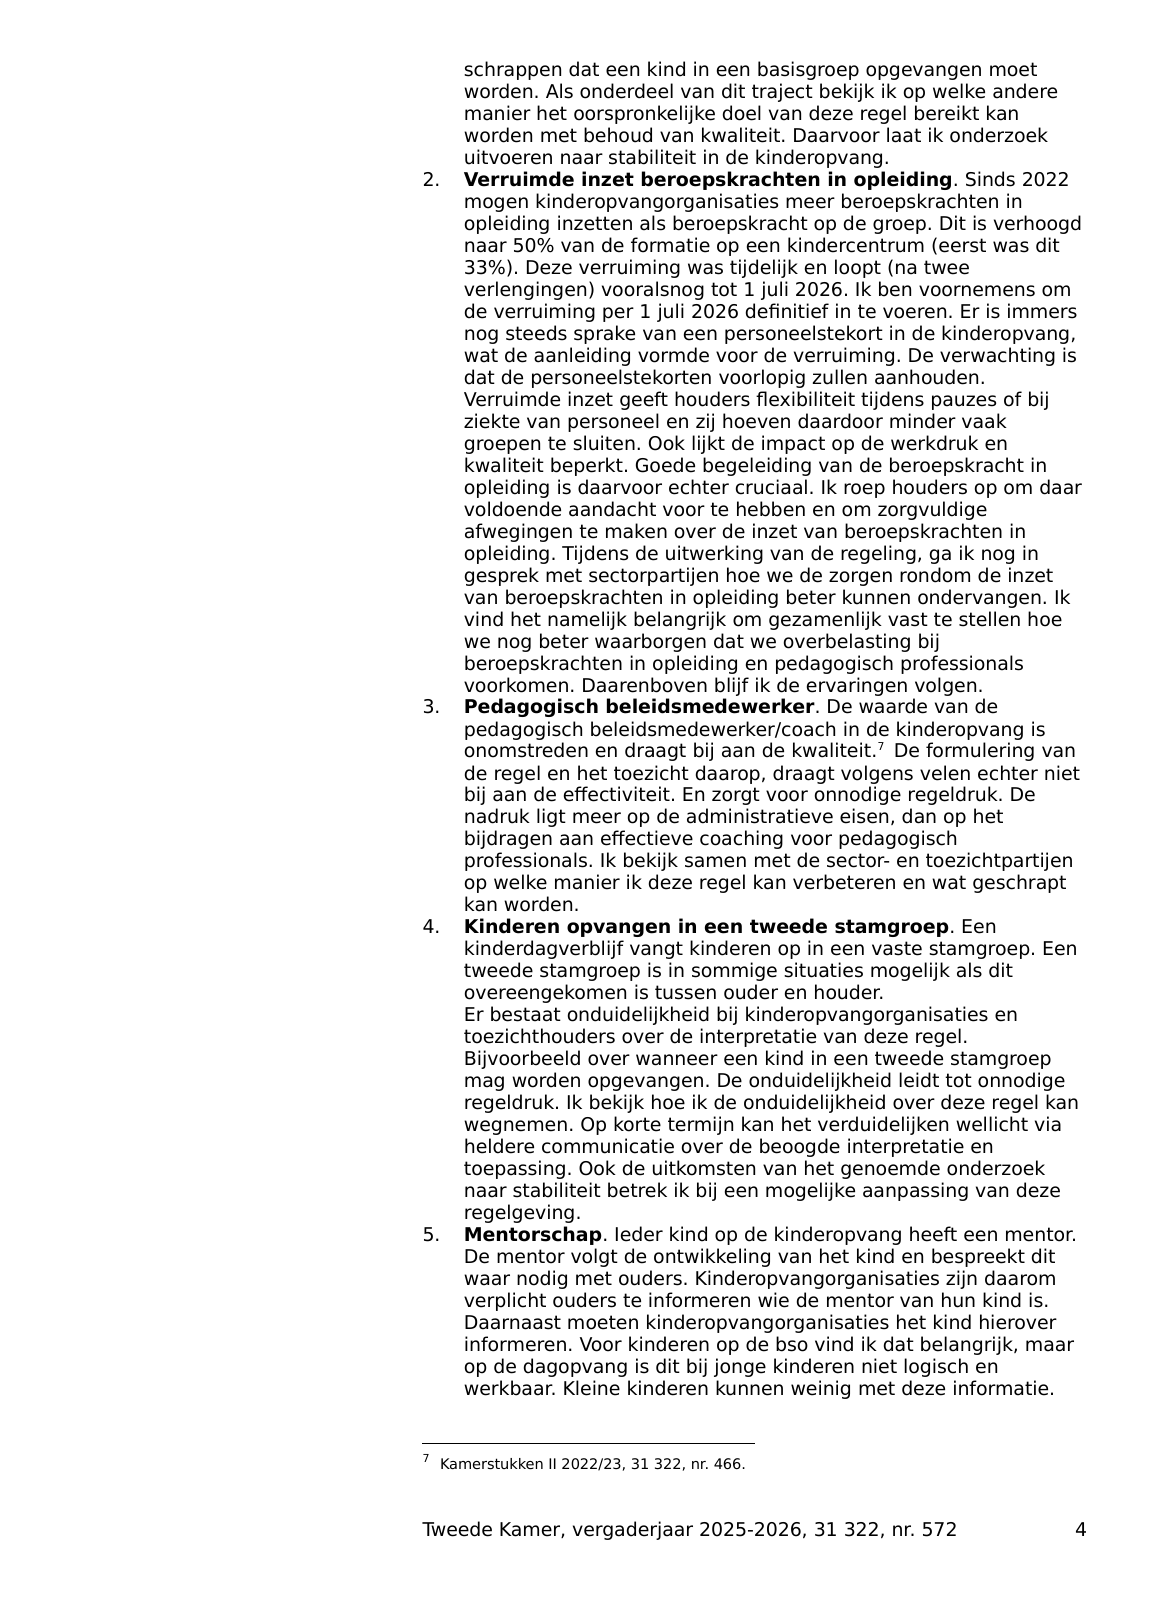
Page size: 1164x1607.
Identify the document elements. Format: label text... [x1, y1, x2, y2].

text 4. Kinderen opvangen in een tweede stamgroep. Een kinderdagverblijf vangt kinderen op in een vaste stamgroep. Een tweede stamgroep is in sommige situaties mogelijk als dit overeengekomen is tussen ouder en houder. [422, 916, 1087, 1004]
text Kamerstukken II 2022/23, 31 322, nr. 466. [422, 1452, 1087, 1474]
text schrappen dat een kind in een basisgroep opgevangen moet worden. Als onderdeel van dit traject bekijk ik op welke andere manier het oorspronkelijke doel van deze regel bereikt kan worden met behoud van kwaliteit. Daarvoor laat ik onderzoek uitvoeren naar stabiliteit in de kinderopvang. [422, 59, 1087, 169]
text 2. Verruimde inzet beroepskrachten in opleiding. Sinds 2022 mogen kinderopvangorganisaties meer beroepskrachten in opleiding inzetten als beroepskracht op de groep. Dit is verhoogd naar 50% van de formatie op een kindercentrum (eerst was dit 33%). Deze verruiming was tijdelijk en loopt (na twee verlengingen) vooralsnog tot 1 juli 2026. Ik ben voornemens om de verruiming per 1 juli 2026 definitief in te voeren. Er is immers nog steeds sprake van een personeelstekort in de kinderopvang, wat de aanleiding vormde voor de verruiming. De verwachting is dat de personeelstekorten voorlopig zullen aanhouden. Verruimde inzet geeft houders flexibiliteit tijdens pauzes of bij ziekte van personeel en zij hoeven daardoor minder vaak groepen te sluiten. Ook lijkt de impact op de werkdruk en kwaliteit beperkt. Goede begeleiding van de beroepskracht in opleiding is daarvoor echter cruciaal. Ik roep houders op om daar voldoende aandacht voor te hebben en om zorgvuldige afwegingen te maken over de inzet van beroepskrachten in opleiding. Tijdens de uitwerking van de regeling, ga ik nog in gesprek met sectorpartijen hoe we de zorgen rondom de inzet van beroepskrachten in opleiding beter kunnen ondervangen. Ik vind het namelijk belangrijk om gezamenlijk vast te stellen hoe we nog beter waarborgen dat we overbelasting bij beroepskrachten in opleiding en pedagogisch professionals voorkomen. Daarenboven blijf ik de ervaringen volgen. [422, 169, 1087, 696]
text 3. Pedagogisch beleidsmedewerker. De waarde van de pedagogisch beleidsmedewerker/coach in de kinderopvang is onomstreden en draagt bij aan de kwaliteit. De formulering van de regel en het toezicht daarop, draagt volgens velen echter niet bij aan de effectiviteit. En zorgt voor onnodige regeldruk. De nadruk ligt meer op de administratieve eisen, dan op het bijdragen aan effectieve coaching voor pedagogisch professionals. Ik bekijk samen met de sector- en toezichtpartijen op welke manier ik deze regel kan verbeteren en wat geschrapt kan worden. [422, 696, 1087, 916]
text 5. Mentorschap. Ieder kind op de kinderopvang heeft een mentor. De mentor volgt de ontwikkeling van het kind en bespreekt dit waar nodig met ouders. Kinderopvangorganisaties zijn daarom verplicht ouders te informeren wie de mentor van hun kind is. Daarnaast moeten kinderopvangorganisaties het kind hierover informeren. Voor kinderen op de bso vind ik dat belangrijk, maar op de dagopvang is dit bij jonge kinderen niet logisch en werkbaar. Kleine kinderen kunnen weinig met deze informatie. [422, 1224, 1087, 1400]
text Er bestaat onduidelijkheid bij kinderopvangorganisaties en toezichthouders over de interpretatie van deze regel. Bijvoorbeeld over wanneer een kind in een tweede stamgroep mag worden opgevangen. De onduidelijkheid leidt tot onnodige regeldruk. Ik bekijk hoe ik de onduidelijkheid over deze regel kan wegnemen. Op korte termijn kan het verduidelijken wellicht via heldere communicatie over de beoogde interpretatie en toepassing. Ook de uitkomsten van het genoemde onderzoek naar stabiliteit betrek ik bij een mogelijke aanpassing van deze regelgeving. [464, 1004, 1087, 1224]
